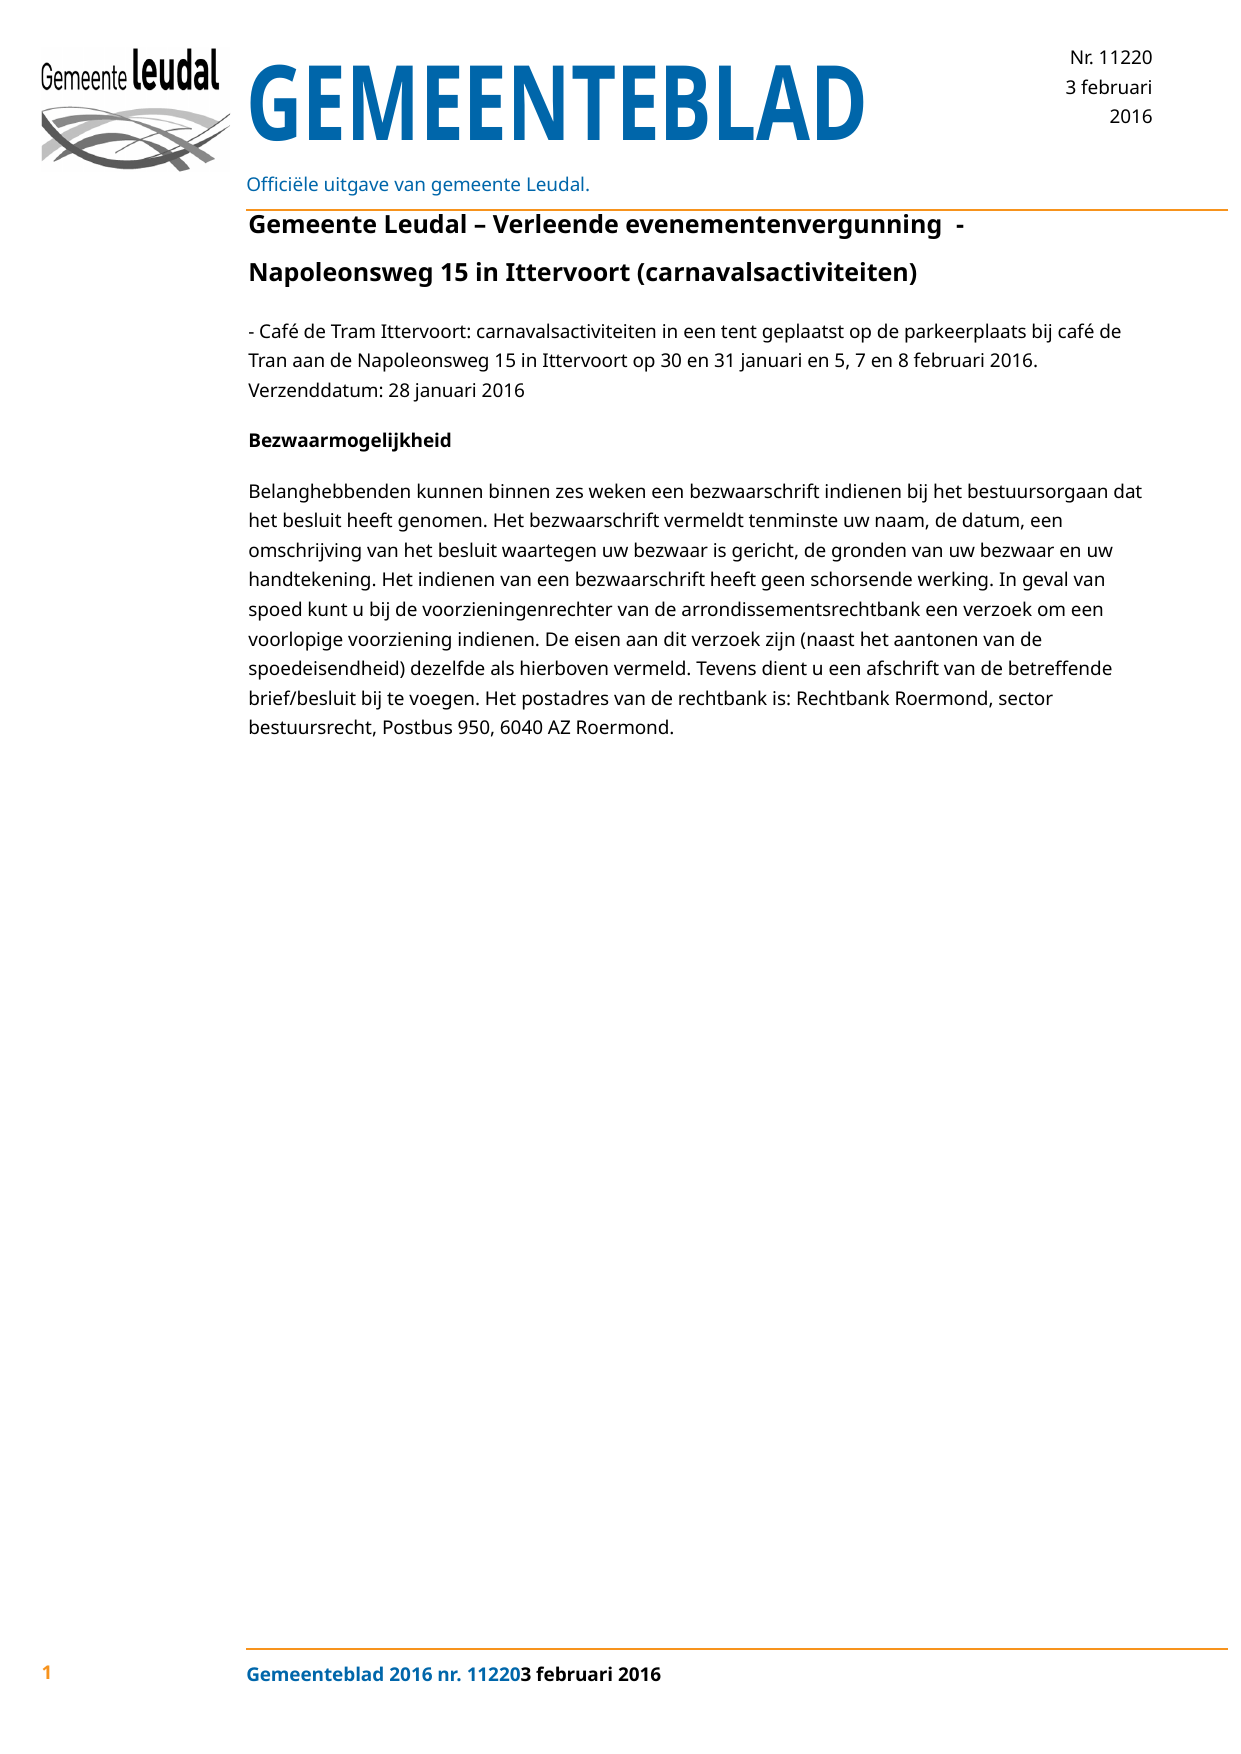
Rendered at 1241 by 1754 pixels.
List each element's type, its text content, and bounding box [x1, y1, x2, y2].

text Gemeente Leudal – Verleende evenementenvergunning - Napoleonsweg 15 in Ittervoort (carnavalsactiviteiten) [248, 211, 1152, 288]
text - Café de Tram Ittervoort: carnavalsactiviteiten in een tent geplaatst op de parkeerplaats bij café de Tran aan de Napoleonsweg 15 in Ittervoort op 30 en 31 januari en 5, 7 en 8 februari 2016. Verzenddatum: 28 januari 2016 [248, 318, 1152, 403]
picture [41, 47, 231, 172]
text Bezwaarmogelijkheid [248, 427, 1152, 453]
text Belanghebbenden kunnen binnen zes weken een bezwaarschrift indienen bij het bestuursorgaan dat het besluit heeft genomen. Het bezwaarschrift vermeldt tenminste uw naam, de datum, een omschrijving van het besluit waartegen uw bezwaar is gericht, de gronden van uw bezwaar en uw handtekening. Het indienen van een bezwaarschrift heeft geen schorsende werking. In geval van spoed kunt u bij de voorzieningenrechter van de arrondissementsrechtbank een verzoek om een voorlopige voorziening indienen. De eisen aan dit verzoek zijn (naast het aantonen van de spoedeisendheid) dezelfde als hierboven vermeld. Tevens dient u een afschrift van de betreffende brief/besluit bij te voegen. Het postadres van de rechtbank is: Rechtbank Roermond, sector bestuursrecht, Postbus 950, 6040 AZ Roermond. [248, 478, 1152, 740]
